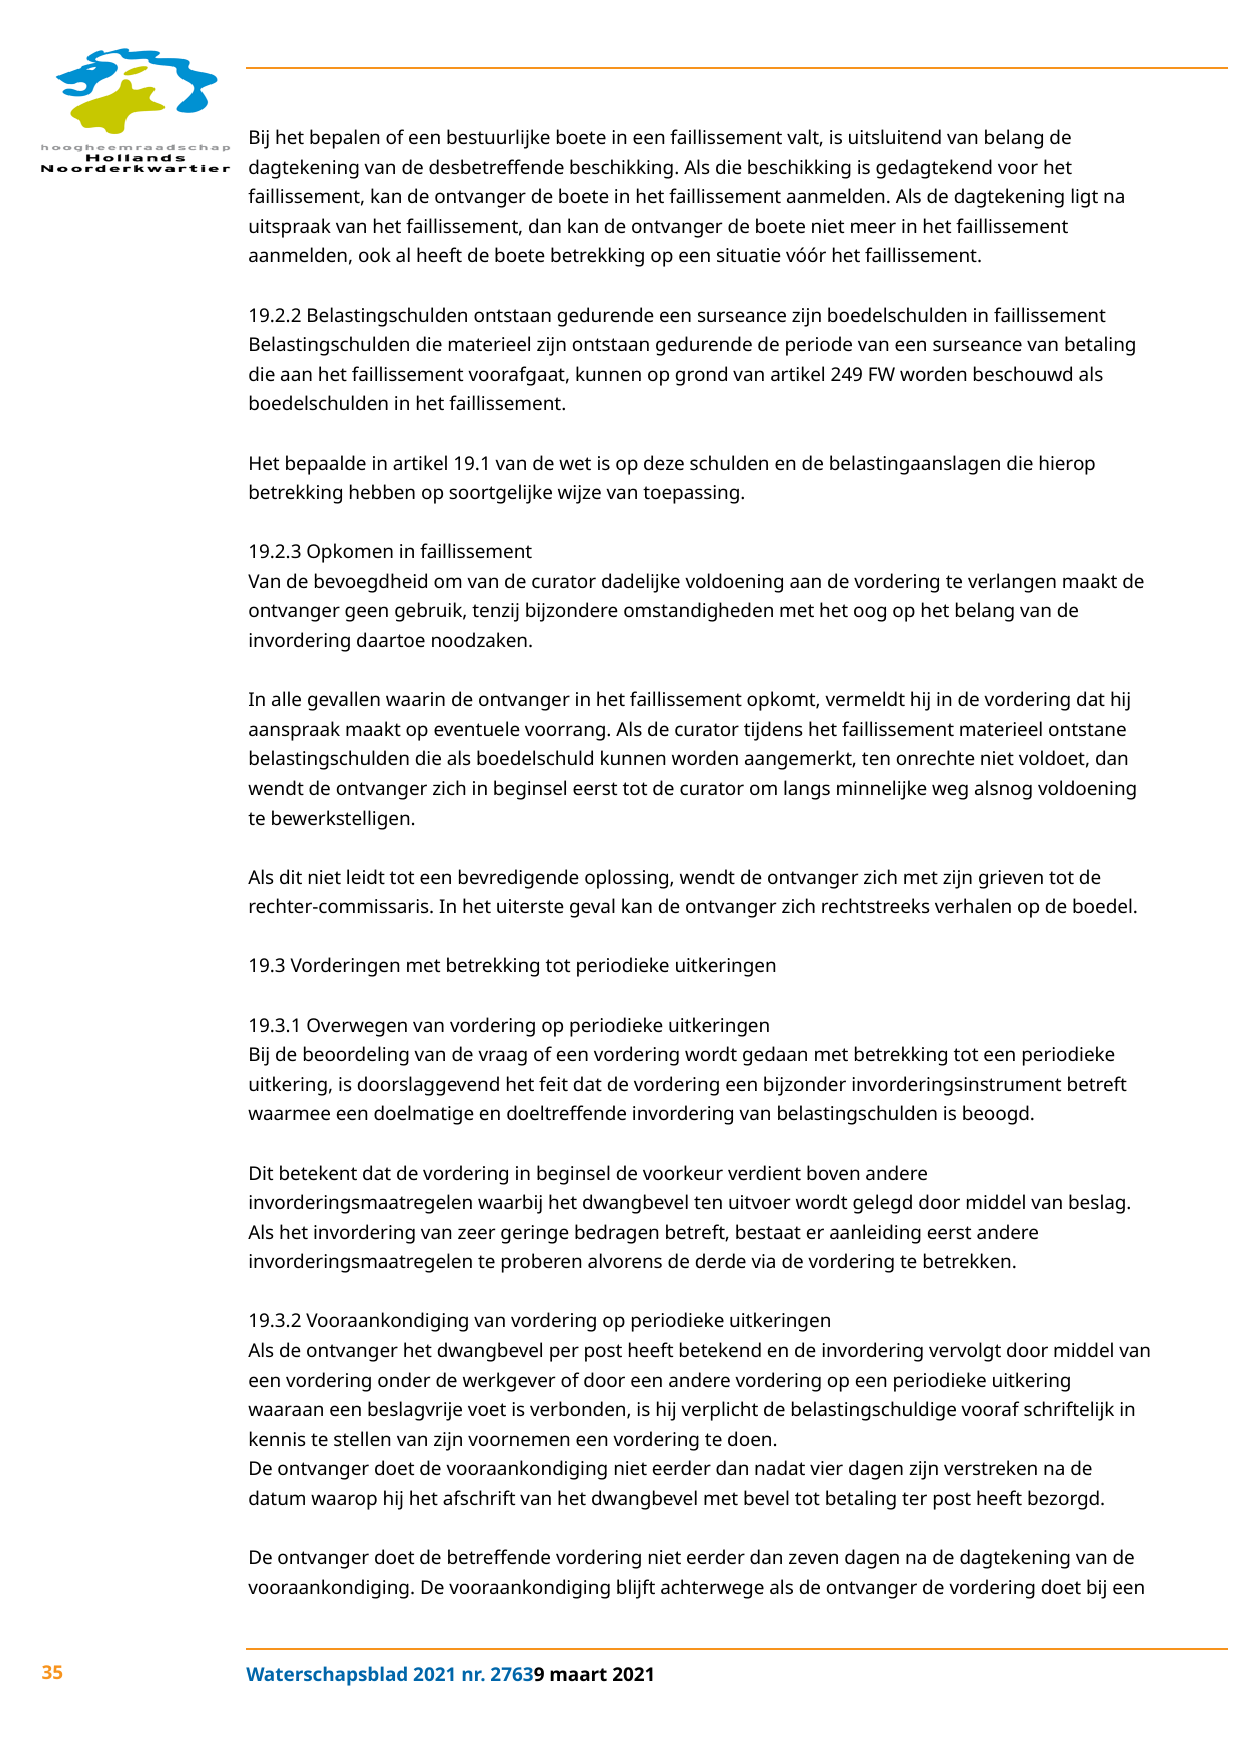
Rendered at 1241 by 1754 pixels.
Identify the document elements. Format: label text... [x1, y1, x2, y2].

text 19.2.3 Opkomen in faillissement [248, 538, 1152, 564]
text 19.3.2 Vooraankondiging van vordering op periodieke uitkeringen [248, 1308, 1152, 1333]
text Bij het bepalen of een bestuurlijke boete in een faillissement valt, is uitsluitend van belang de dagtekening van de desbetreffende beschikking. Als die beschikking is gedagtekend voor het faillissement, kan de ontvanger de boete in het faillissement aanmelden. Als de dagtekening ligt na uitspraak van het faillissement, dan kan de ontvanger de boete niet meer in het faillissement aanmelden, ook al heeft de boete betrekking op een situatie vóór het faillissement. [248, 124, 1152, 268]
text Dit betekent dat de vordering in beginsel de voorkeur verdient boven andere invorderingsmaatregelen waarbij het dwangbevel ten uitvoer wordt gelegd door middel van beslag. Als het invordering van zeer geringe bedragen betreft, bestaat er aanleiding eerst andere invorderingsmaatregelen te proberen alvorens de derde via de vordering te betrekken. [248, 1160, 1152, 1274]
text 19.2.2 Belastingschulden ontstaan gedurende een surseance zijn boedelschulden in faillissement [248, 302, 1152, 328]
text De ontvanger doet de betreffende vordering niet eerder dan zeven dagen na de dagtekening van de vooraankondiging. De vooraankondiging blijft achterwege als de ontvanger de vordering doet bij een [248, 1544, 1152, 1600]
text Als de ontvanger het dwangbevel per post heeft betekend en de invordering vervolgt door middel van een vordering onder de werkgever of door een andere vordering op een periodieke uitkering waaraan een beslagvrije voet is verbonden, is hij verplicht de belastingschuldige vooraf schriftelijk in kennis te stellen van zijn voornemen een vordering te doen. [248, 1337, 1152, 1452]
text Belastingschulden die materieel zijn ontstaan gedurende de periode van een surseance van betaling die aan het faillissement voorafgaat, kunnen op grond van artikel 249 FW worden beschouwd als boedelschulden in het faillissement. [248, 331, 1152, 416]
text 19.3.1 Overwegen van vordering op periodieke uitkeringen [248, 1012, 1152, 1038]
text Als dit niet leidt tot een bevredigende oplossing, wendt de ontvanger zich met zijn grieven tot de rechter-commissaris. In het uiterste geval kan de ontvanger zich rechtstreeks verhalen op de boedel. [248, 864, 1152, 919]
picture [41, 47, 231, 172]
text Bij de beoordeling van de vraag of een vordering wordt gedaan met betrekking tot een periodieke uitkering, is doorslaggevend het feit dat de vordering een bijzonder invorderingsinstrument betreft waarmee een doelmatige en doeltreffende invordering van belastingschulden is beoogd. [248, 1041, 1152, 1126]
text Het bepaalde in artikel 19.1 van de wet is op deze schulden en de belastingaanslagen die hierop betrekking hebben op soortgelijke wijze van toepassing. [248, 450, 1152, 505]
text De ontvanger doet de vooraankondiging niet eerder dan nadat vier dagen zijn verstreken na de datum waarop hij het afschrift van het dwangbevel met bevel tot betaling ter post heeft bezorgd. [248, 1456, 1152, 1511]
text 19.3 Vorderingen met betrekking tot periodieke uitkeringen [248, 953, 1152, 978]
text Van de bevoegdheid om van de curator dadelijke voldoening aan de vordering te verlangen maakt de ontvanger geen gebruik, tenzij bijzondere omstandigheden met het oog op het belang van de invordering daartoe noodzaken. [248, 568, 1152, 653]
text In alle gevallen waarin de ontvanger in het faillissement opkomt, vermeldt hij in de vordering dat hij aanspraak maakt op eventuele voorrang. Als de curator tijdens het faillissement materieel ontstane belastingschulden die als boedelschuld kunnen worden aangemerkt, ten onrechte niet voldoet, dan wendt de ontvanger zich in beginsel eerst tot de curator om langs minnelijke weg alsnog voldoening te bewerkstelligen. [248, 686, 1152, 831]
